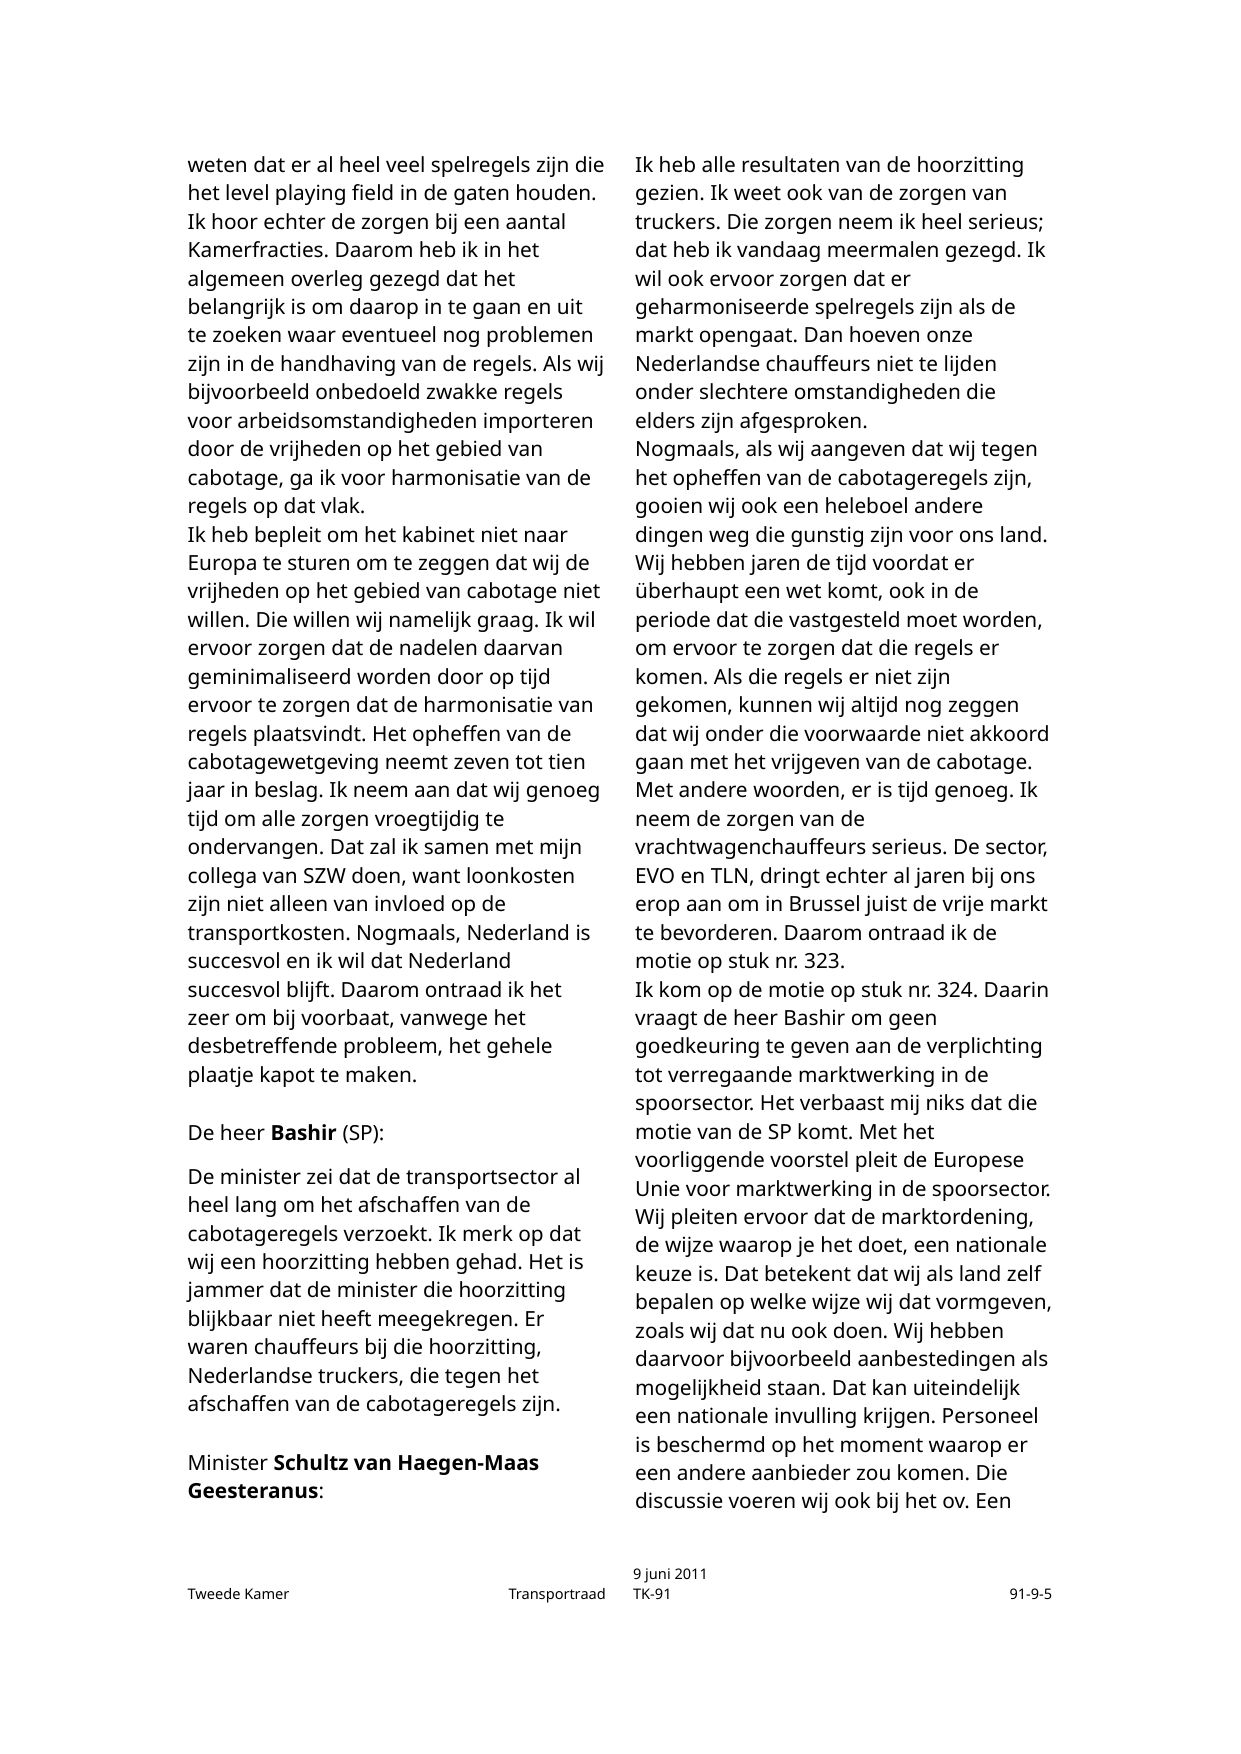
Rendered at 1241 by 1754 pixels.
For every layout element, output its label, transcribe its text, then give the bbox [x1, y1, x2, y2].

text weten dat er al heel veel spelregels zijn die het level playing field in de gaten houden. [187, 150, 605, 207]
text Nogmaals, als wij aangeven dat wij tegen het opheffen van de cabotageregels zijn, gooien wij ook een heleboel andere dingen weg die gunstig zijn voor ons land. Wij hebben jaren de tijd voordat er überhaupt een wet komt, ook in de periode dat die vastgesteld moet worden, om ervoor te zorgen dat die regels er komen. Als die regels er niet zijn gekomen, kunnen wij altijd nog zeggen dat wij onder die voorwaarde niet akkoord gaan met het vrijgeven van de cabotage. Met andere woorden, er is tijd genoeg. Ik neem de zorgen van de vrachtwagenchauffeurs serieus. De sector, EVO en TLN, dringt echter al jaren bij ons erop aan om in Brussel juist de vrije markt te bevorderen. Daarom ontraad ik de motie op stuk nr. 323. [635, 434, 1053, 975]
text Ik heb bepleit om het kabinet niet naar Europa te sturen om te zeggen dat wij de vrijheden op het gebied van cabotage niet willen. Die willen wij namelijk graag. Ik wil ervoor zorgen dat de nadelen daarvan geminimaliseerd worden door op tijd ervoor te zorgen dat de harmonisatie van regels plaatsvindt. Het opheffen van de cabotagewetgeving neemt zeven tot tien jaar in beslag. Ik neem aan dat wij genoeg tijd om alle zorgen vroegtijdig te ondervangen. Dat zal ik samen met mijn collega van SZW doen, want loonkosten zijn niet alleen van invloed op de transportkosten. Nogmaals, Nederland is succesvol en ik wil dat Nederland succesvol blijft. Daarom ontraad ik het zeer om bij voorbaat, vanwege het desbetreffende probleem, het gehele plaatje kapot te maken. [187, 520, 605, 1088]
text Minister Schultz van Haegen-Maas Geesteranus: [187, 1448, 605, 1505]
text Ik heb alle resultaten van de hoorzitting gezien. Ik weet ook van de zorgen van truckers. Die zorgen neem ik heel serieus; dat heb ik vandaag meermalen gezegd. Ik wil ook ervoor zorgen dat er geharmoniseerde spelregels zijn als de markt opengaat. Dan hoeven onze Nederlandse chauffeurs niet te lijden onder slechtere omstandigheden die elders zijn afgesproken. [635, 150, 1053, 434]
text De minister zei dat de transportsector al heel lang om het afschaffen van de cabotageregels verzoekt. Ik merk op dat wij een hoorzitting hebben gehad. Het is jammer dat de minister die hoorzitting blijkbaar niet heeft meegekregen. Er waren chauffeurs bij die hoorzitting, Nederlandse truckers, die tegen het afschaffen van de cabotageregels zijn. [187, 1162, 605, 1418]
text Ik kom op de motie op stuk nr. 324. Daarin vraagt de heer Bashir om geen goedkeuring te geven aan de verplichting tot verregaande marktwerking in de spoorsector. Het verbaast mij niks dat die motie van de SP komt. Met het voorliggende voorstel pleit de Europese Unie voor marktwerking in de spoorsector. Wij pleiten ervoor dat de marktordening, de wijze waarop je het doet, een nationale keuze is. Dat betekent dat wij als land zelf bepalen op welke wijze wij dat vormgeven, zoals wij dat nu ook doen. Wij hebben daarvoor bijvoorbeeld aanbestedingen als mogelijkheid staan. Dat kan uiteindelijk een nationale invulling krijgen. Personeel is beschermd op het moment waarop er een andere aanbieder zou komen. Die discussie voeren wij ook bij het ov. Een [635, 975, 1053, 1515]
text De heer Bashir (SP): [187, 1118, 605, 1147]
text Ik hoor echter de zorgen bij een aantal Kamerfracties. Daarom heb ik in het algemeen overleg gezegd dat het belangrijk is om daarop in te gaan en uit te zoeken waar eventueel nog problemen zijn in de handhaving van de regels. Als wij bijvoorbeeld onbedoeld zwakke regels voor arbeidsomstandigheden importeren door de vrijheden op het gebied van cabotage, ga ik voor harmonisatie van de regels op dat vlak. [187, 207, 605, 520]
